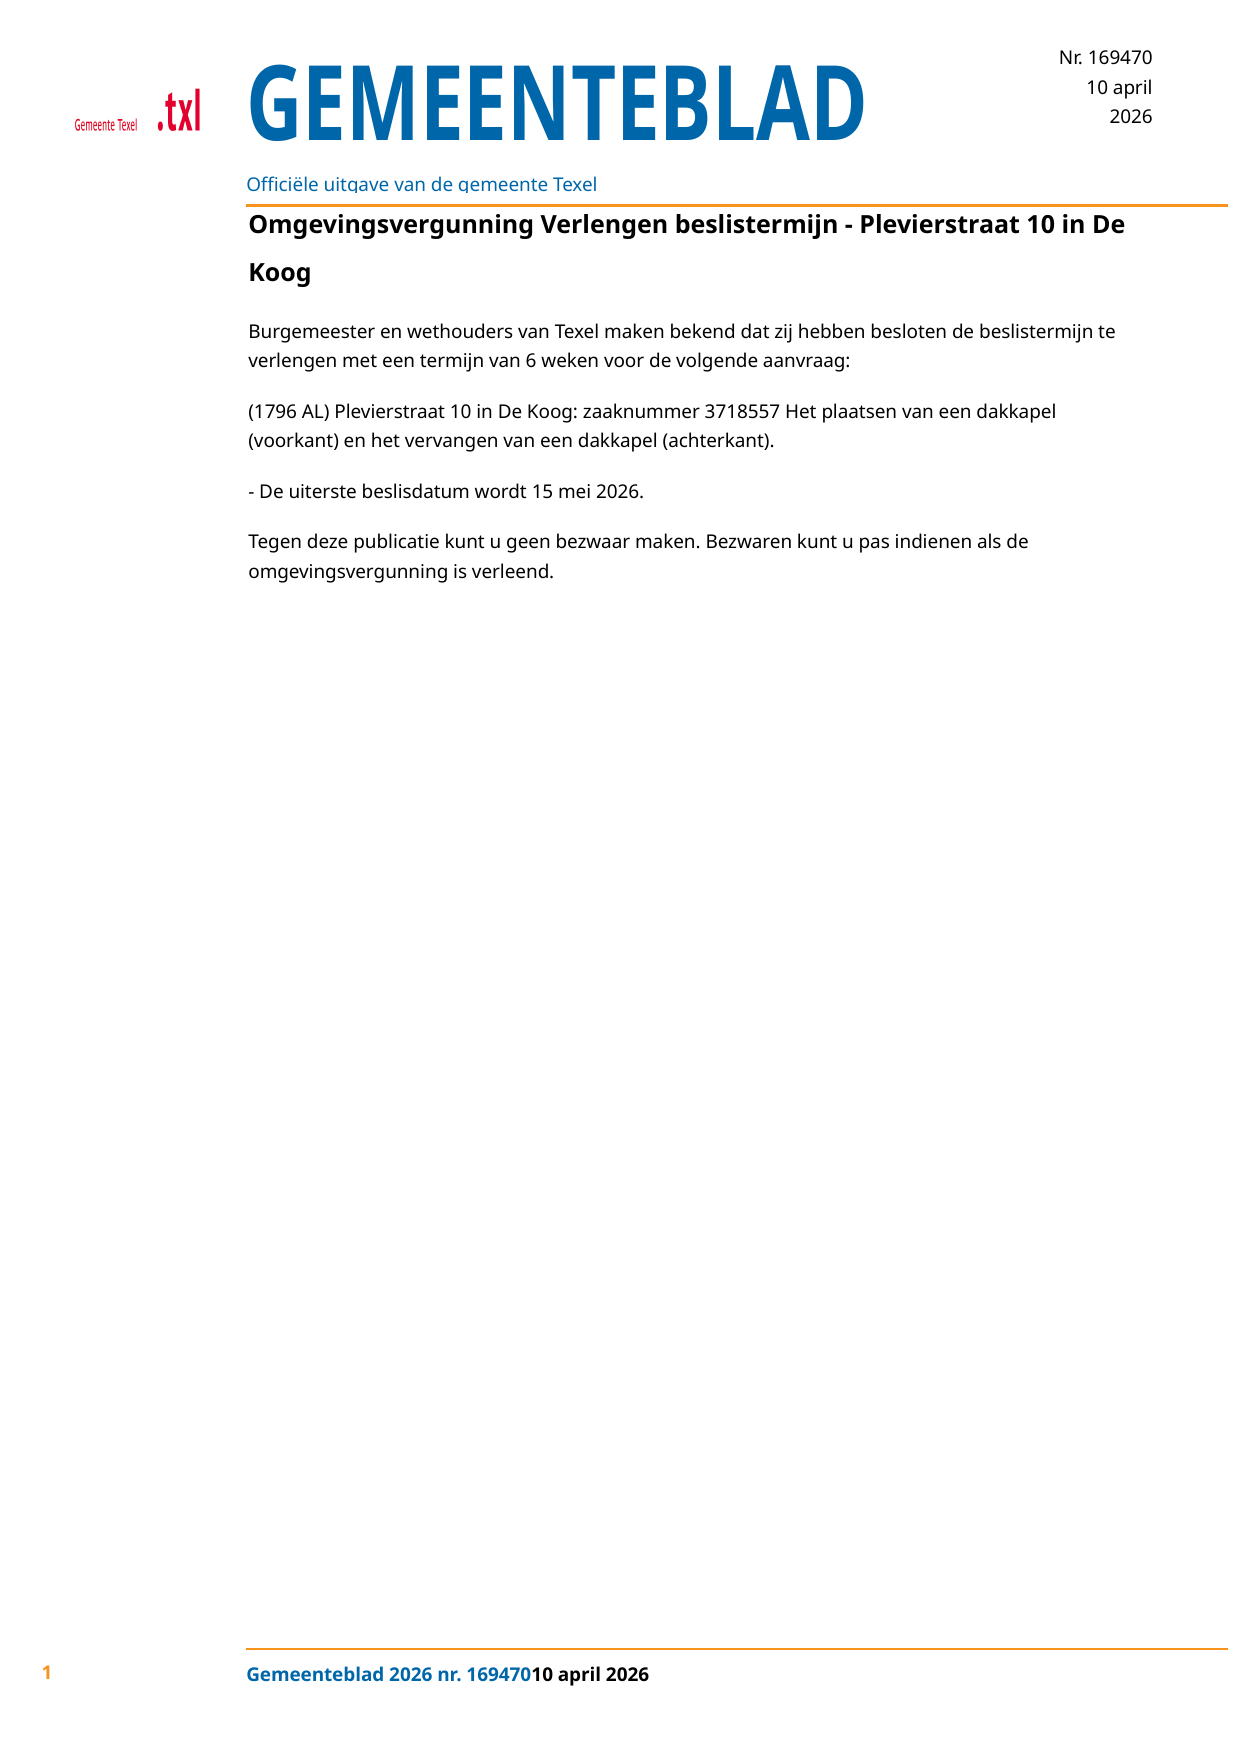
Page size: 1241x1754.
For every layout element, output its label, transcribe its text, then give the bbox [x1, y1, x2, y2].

text (1796 AL) Plevierstraat 10 in De Koog: zaaknummer 3718557 Het plaatsen van een dakkapel (voorkant) en het vervangen van een dakkapel (achterkant). [248, 398, 1152, 453]
text - De uiterste beslisdatum wordt 15 mei 2026. [248, 478, 1152, 504]
text Tegen deze publicatie kunt u geen bezwaar maken. Bezwaren kunt u pas indienen als de omgevingsvergunning is verleend. [248, 528, 1152, 584]
text Omgevingsvergunning Verlengen beslistermijn - Plevierstraat 10 in De Koog [248, 207, 1152, 288]
text Burgemeester en wethouders van Texel maken bekend dat zij hebben besloten de beslistermijn te verlengen met een termijn van 6 weken voor de volgende aanvraag: [248, 318, 1152, 373]
picture [41, 47, 231, 172]
